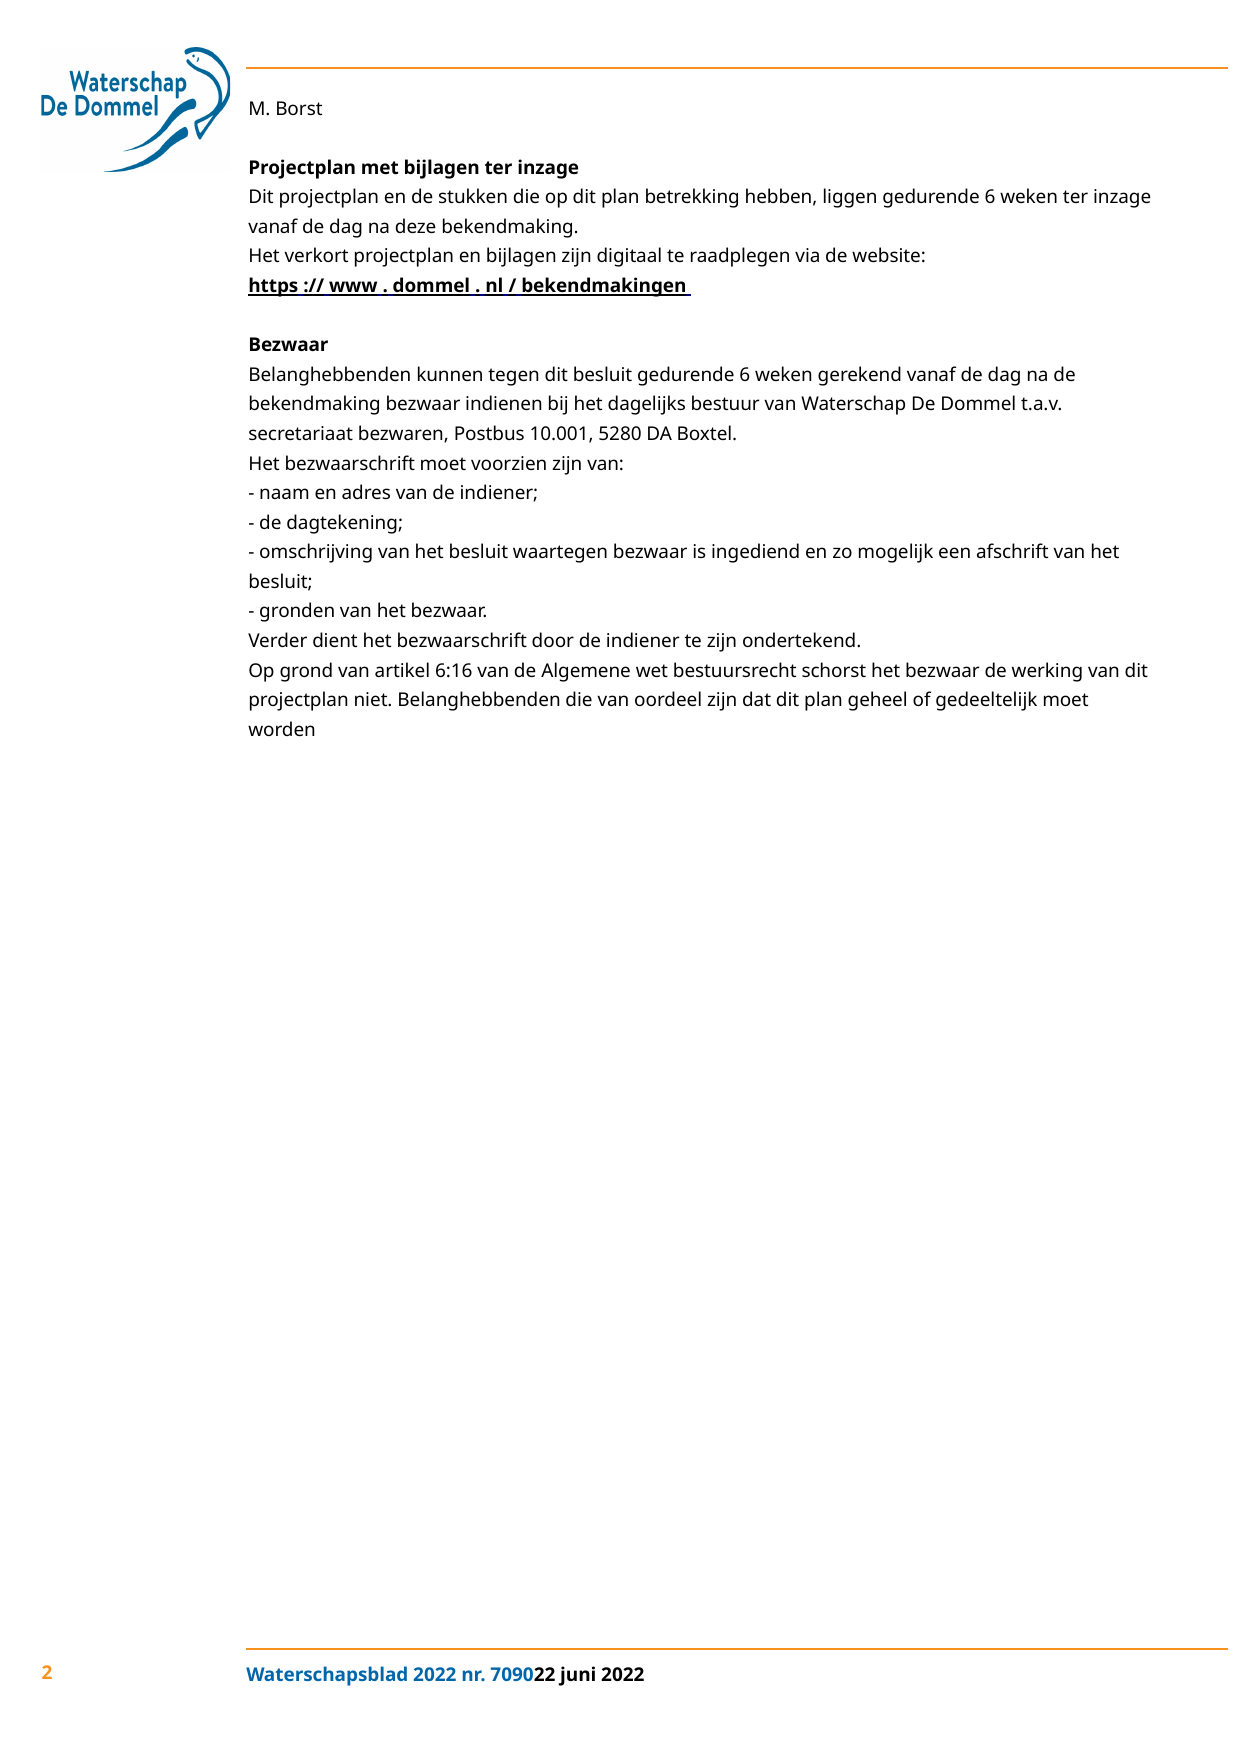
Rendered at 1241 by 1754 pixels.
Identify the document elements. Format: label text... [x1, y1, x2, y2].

picture [45, 99, 51, 111]
picture [41, 47, 231, 172]
text ‑ omschrijving van het besluit waartegen bezwaar is ingediend en zo mogelijk een afschrift van het besluit; [248, 538, 1152, 594]
picture [204, 47, 231, 76]
text Het verkort projectplan en bijlagen zijn digitaal te raadplegen via de website: [248, 243, 1152, 268]
text ‑ gronden van het bezwaar. [248, 598, 1152, 623]
text Op grond van artikel 6:16 van de Algemene wet bestuursrecht schorst het bezwaar de werking van dit projectplan niet. Belanghebbenden die van oordeel zijn dat dit plan geheel of gedeeltelijk moet worden [248, 657, 1152, 742]
text Verder dient het bezwaarschrift door de indiener te zijn ondertekend. [248, 627, 1152, 653]
text ‑ naam en adres van de indiener; [248, 479, 1152, 505]
text Belanghebbenden kunnen tegen dit besluit gedurende 6 weken gerekend vanaf de dag na de bekendmaking bezwaar indienen bij het dagelijks bestuur van Waterschap De Dommel t.a.v. secretariaat bezwaren, Postbus 10.001, 5280 DA Boxtel. [248, 361, 1152, 446]
text Projectplan met bijlagen ter inzage [248, 154, 1152, 180]
text Het bezwaarschrift moet voorzien zijn van: [248, 450, 1152, 476]
picture [198, 118, 210, 131]
text ‑ de dagtekening; [248, 509, 1152, 535]
text Dit projectplan en de stukken die op dit plan betrekking hebben, liggen gedurende 6 weken ter inzage vanaf de dag na deze bekendmaking. [248, 183, 1152, 239]
text M. Borst [248, 95, 1152, 121]
text https :// www . dommel . nl / bekendmakingen [248, 272, 1152, 298]
text Bezwaar [248, 331, 1152, 357]
